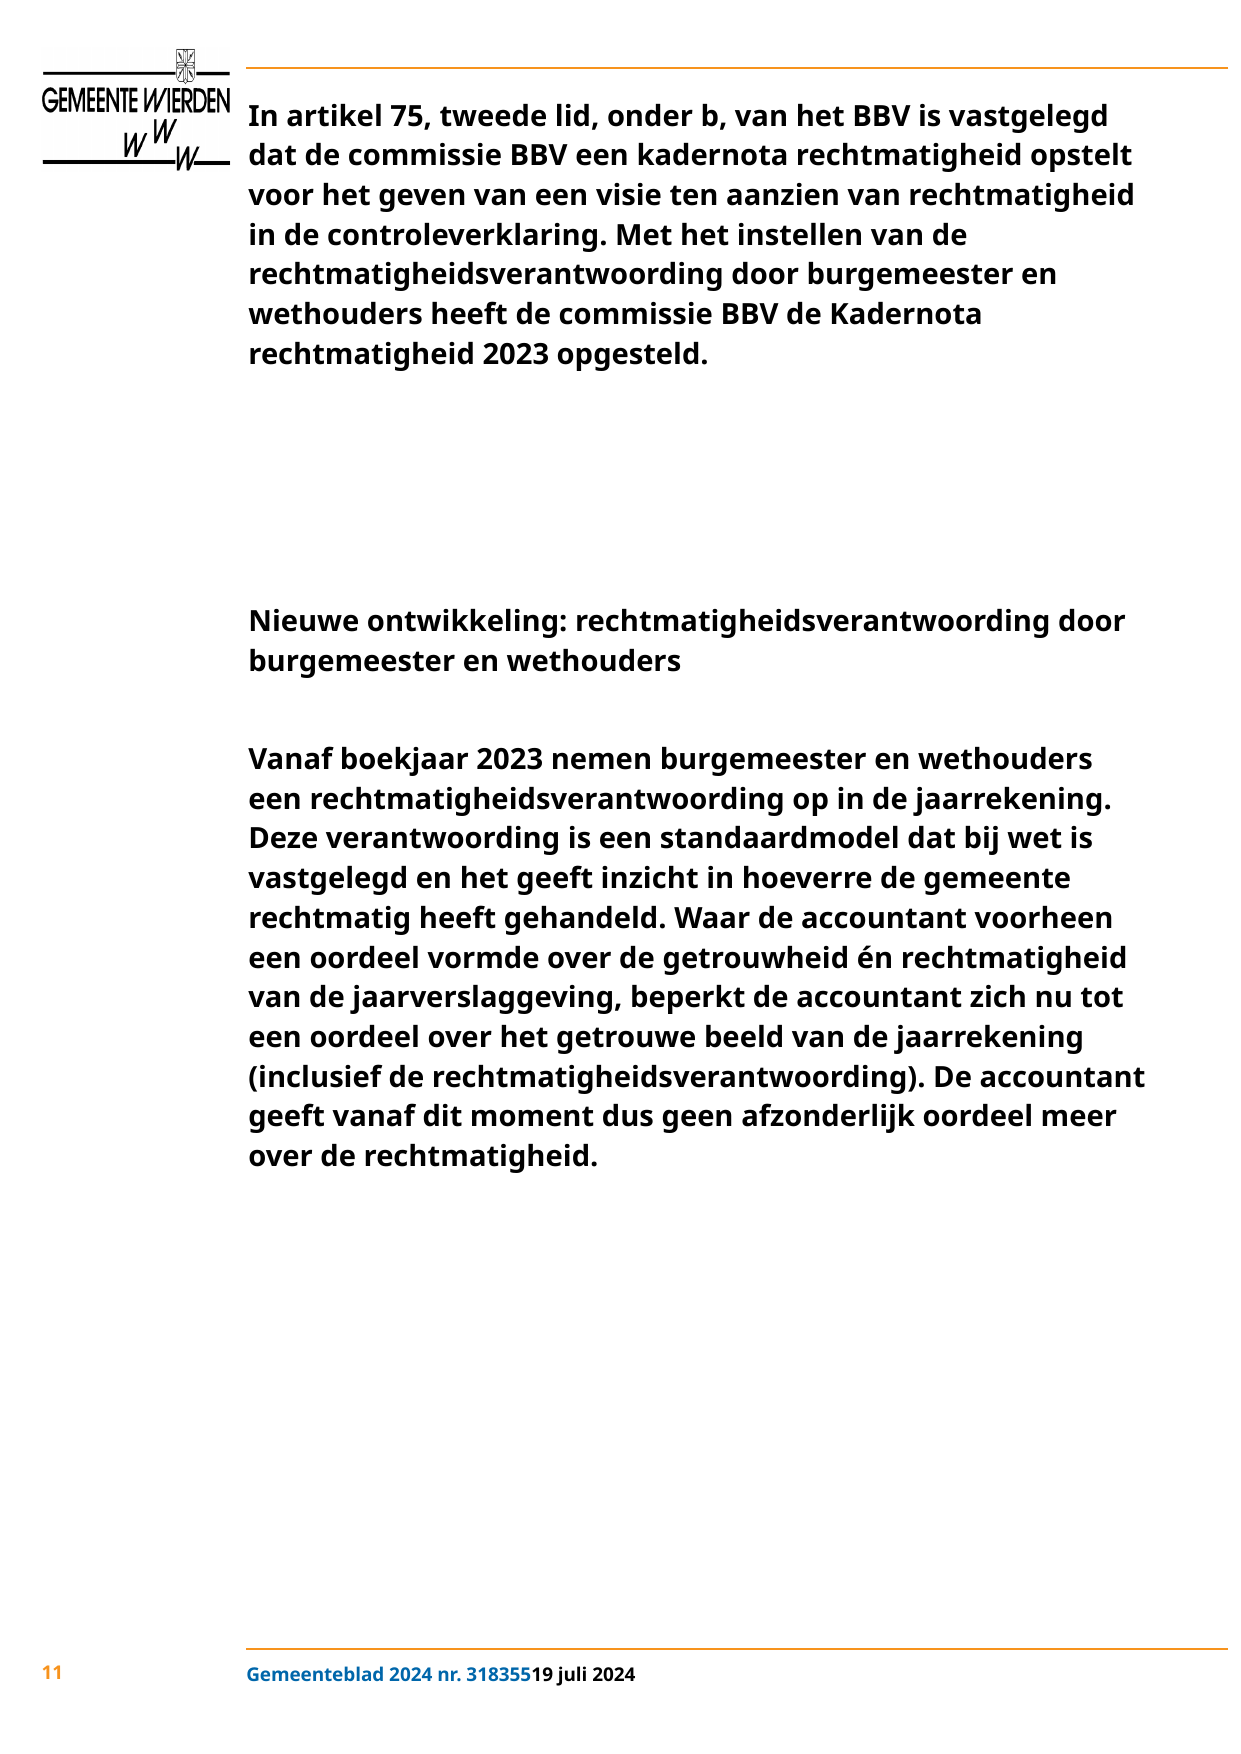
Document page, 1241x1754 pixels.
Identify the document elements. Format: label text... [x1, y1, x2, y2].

text In artikel 75, tweede lid, onder b, van het BBV is vastgelegd dat de commissie BBV een kadernota rechtmatigheid opstelt voor het geven van een visie ten aanzien van rechtmatigheid in de controleverklaring. Met het instellen van de rechtmatigheidsverantwoording door burgemeester en wethouders heeft de commissie BBV de Kadernota rechtmatigheid 2023 opgesteld. [248, 95, 1152, 373]
text Vanaf boekjaar 2023 nemen burgemeester en wethouders een rechtmatigheidsverantwoording op in de jaarrekening. Deze verantwoording is een standaardmodel dat bij wet is vastgelegd en het geeft inzicht in hoeverre de gemeente rechtmatig heeft gehandeld. Waar de accountant voorheen een oordeel vormde over de getrouwheid én rechtmatigheid van de jaarverslaggeving, beperkt de accountant zich nu tot een oordeel over het getrouwe beeld van de jaarrekening (inclusief de rechtmatigheidsverantwoording). De accountant geeft vanaf dit moment dus geen afzonderlijk oordeel meer over de rechtmatigheid. [248, 738, 1152, 1175]
picture [41, 47, 231, 172]
text Nieuwe ontwikkeling: rechtmatigheidsverantwoording door burgemeester en wethouders [248, 600, 1152, 680]
